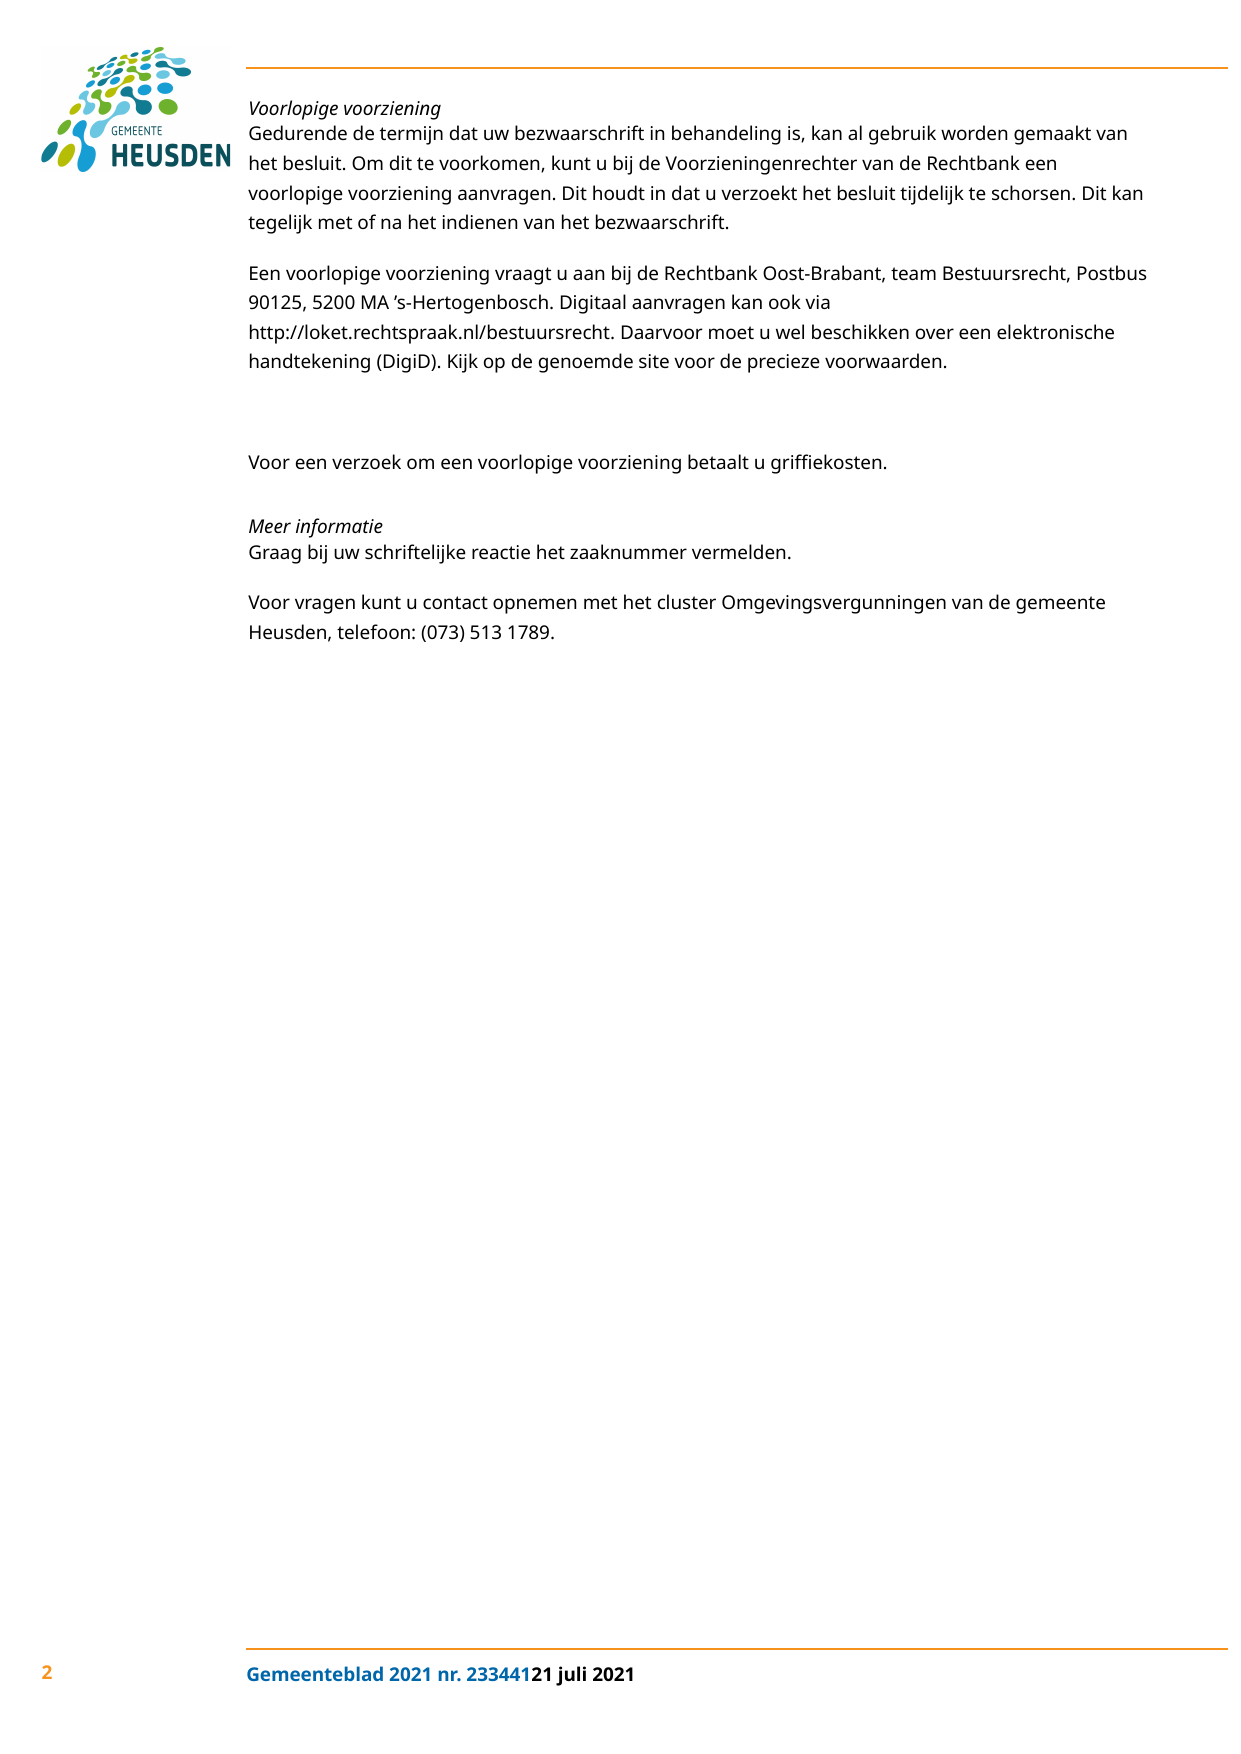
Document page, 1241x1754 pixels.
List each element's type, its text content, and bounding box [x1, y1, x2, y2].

text Voorlopige voorziening [248, 95, 1152, 121]
text Graag bij uw schriftelijke reactie het zaaknummer vermelden. [248, 539, 1152, 565]
text Voor een verzoek om een voorlopige voorziening betaalt u griffiekosten. [248, 449, 1152, 475]
picture [41, 47, 231, 172]
text Gedurende de termijn dat uw bezwaarschrift in behandeling is, kan al gebruik worden gemaakt van het besluit. Om dit te voorkomen, kunt u bij de Voorzieningenrechter van de Rechtbank een voorlopige voorziening aanvragen. Dit houdt in dat u verzoekt het besluit tijdelijk te schorsen. Dit kan tegelijk met of na het indienen van het bezwaarschrift. [248, 121, 1152, 235]
text Voor vragen kunt u contact opnemen met het cluster Omgevingsvergunningen van de gemeente Heusden, telefoon: (073) 513 1789. [248, 589, 1152, 645]
text Een voorlopige voorziening vraagt u aan bij de Rechtbank Oost-Brabant, team Bestuursrecht, Postbus 90125, 5200 MA ’s-Hertogenbosch. Digitaal aanvragen kan ook via http://loket.rechtspraak.nl/bestuursrecht. Daarvoor moet u wel beschikken over een elektronische handtekening (DigiD). Kijk op de genoemde site voor de precieze voorwaarden. [248, 260, 1152, 374]
text Meer informatie [248, 513, 1152, 539]
